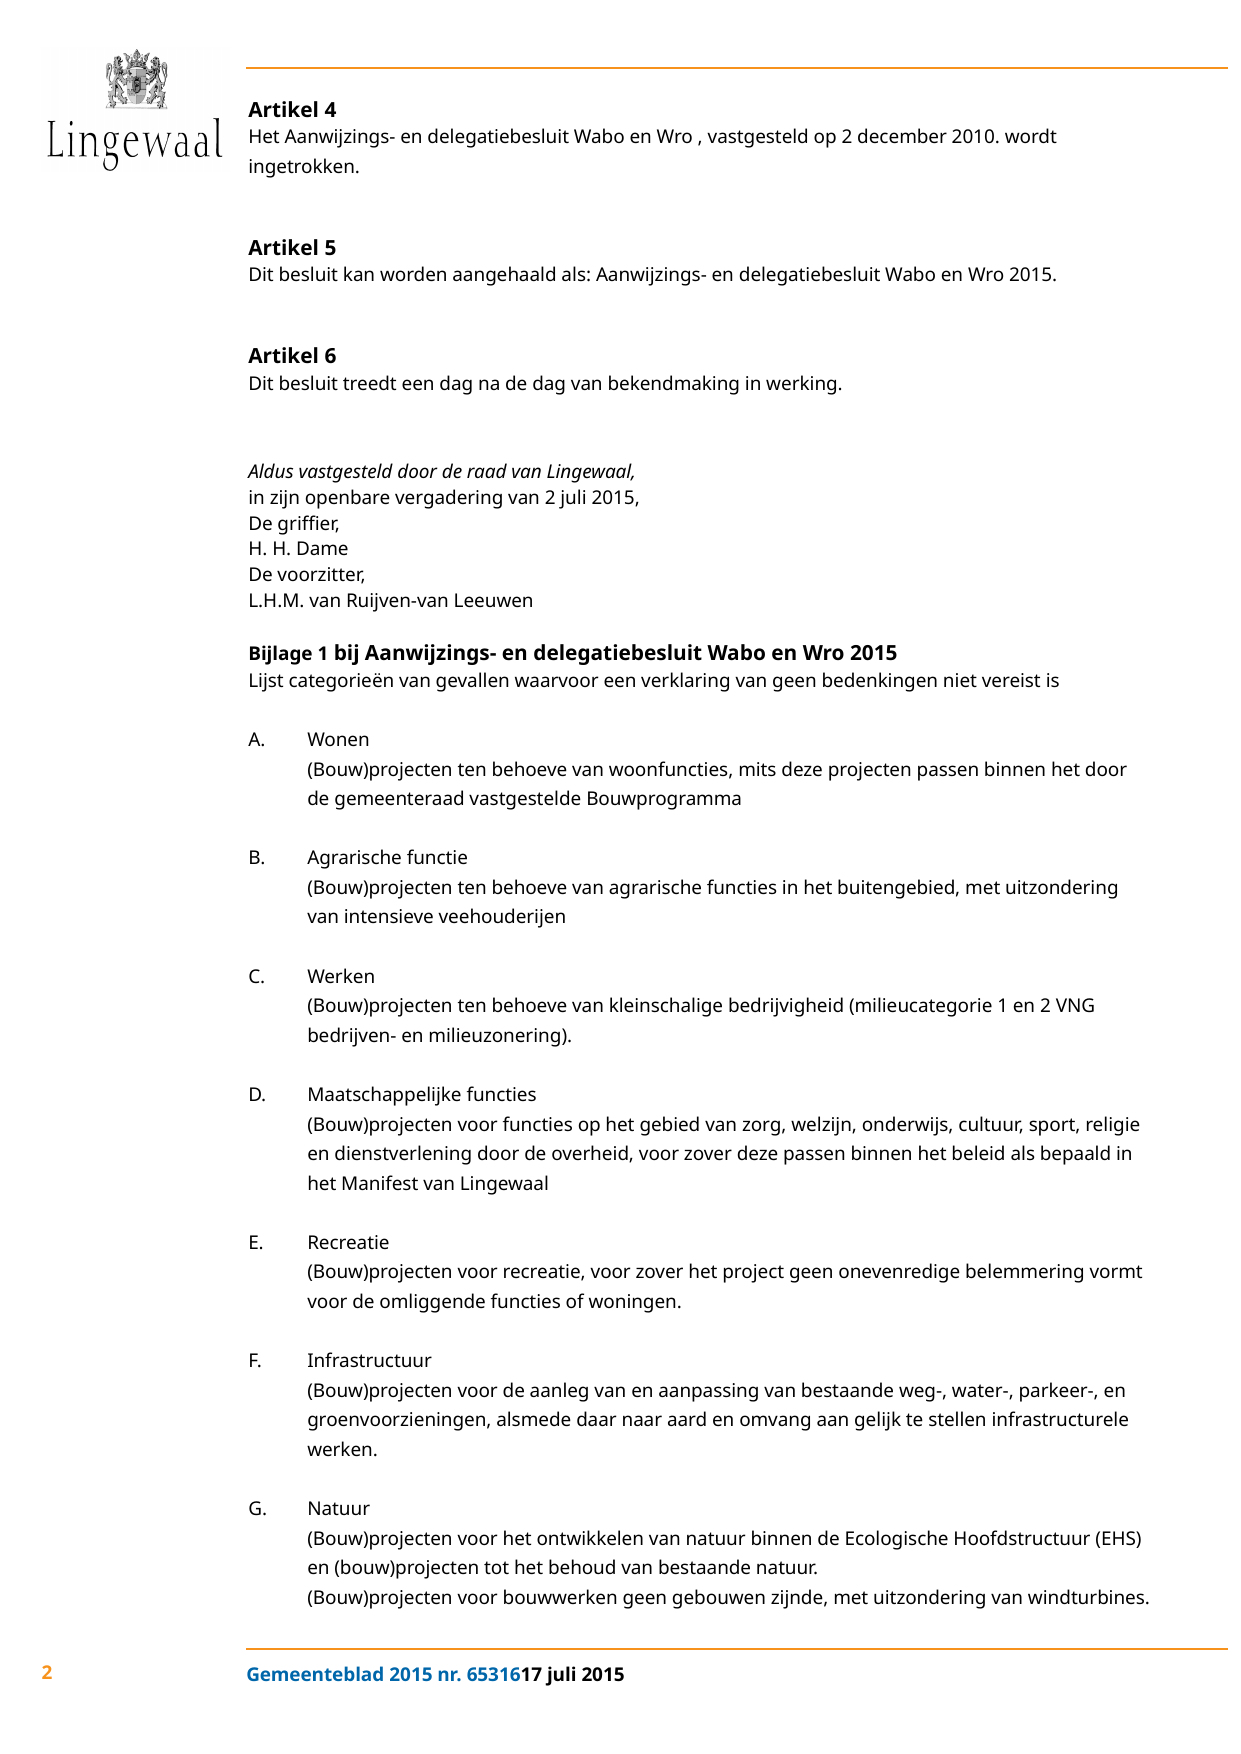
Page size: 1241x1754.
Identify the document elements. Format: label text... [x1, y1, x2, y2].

list Natuur [248, 1495, 1152, 1521]
text Dit besluit kan worden aangehaald als: Aanwijzings- en delegatiebesluit Wabo en Wro 2015. [248, 261, 1152, 287]
list (Bouw)projecten ten behoeve van agrarische functies in het buitengebied, met uitzondering van intensieve veehouderijen [248, 874, 1152, 929]
text Bijlage 1 bij Aanwijzings- en delegatiebesluit Wabo en Wro 2015 [248, 638, 1152, 667]
text Artikel 5 [248, 233, 1152, 261]
list (Bouw)projecten voor recreatie, voor zover het project geen onevenredige belemmering vormt voor de omliggende functies of woningen. [248, 1259, 1152, 1314]
list (Bouw)projecten voor de aanleg van en aanpassing van bestaande weg-, water-, parkeer-, en groenvoorzieningen, alsmede daar naar aard en omvang aan gelijk te stellen infrastructurele werken. [248, 1377, 1152, 1462]
text Het Aanwijzings- en delegatiebesluit Wabo en Wro , vastgesteld op 2 december 2010. wordt ingetrokken. [248, 123, 1152, 178]
list (Bouw)projecten ten behoeve van woonfuncties, mits deze projecten passen binnen het door de gemeenteraad vastgestelde Bouwprogramma [248, 756, 1152, 811]
list Infrastructuur [248, 1347, 1152, 1373]
text Artikel 4 [248, 95, 1152, 123]
picture [41, 47, 231, 172]
text Lijst categorieën van gevallen waarvoor een verklaring van geen bedenkingen niet vereist is [248, 667, 1152, 693]
list (Bouw)projecten voor bouwwerken geen gebouwen zijnde, met uitzondering van windturbines. [248, 1584, 1152, 1610]
list Agrarische functie [248, 844, 1152, 870]
text De voorzitter, [248, 561, 1152, 587]
list Maatschappelijke functies [248, 1081, 1152, 1107]
text Dit besluit treedt een dag na de dag van bekendmaking in werking. [248, 370, 1152, 395]
text Artikel 6 [248, 341, 1152, 370]
text in zijn openbare vergadering van 2 juli 2015, [248, 484, 1152, 510]
list Werken [248, 963, 1152, 988]
text H. H. Dame [248, 536, 1152, 561]
list (Bouw)projecten ten behoeve van kleinschalige bedrijvigheid (milieucategorie 1 en 2 VNG bedrijven- en milieuzonering). [248, 992, 1152, 1048]
text L.H.M. van Ruijven-van Leeuwen [248, 587, 1152, 613]
text De griffier, [248, 510, 1152, 536]
list Recreatie [248, 1229, 1152, 1255]
text Aldus vastgesteld door de raad van Lingewaal, [248, 458, 1152, 484]
list (Bouw)projecten voor functies op het gebied van zorg, welzijn, onderwijs, cultuur, sport, religie en dienstverlening door de overheid, voor zover deze passen binnen het beleid als bepaald in het Manifest van Lingewaal [248, 1111, 1152, 1196]
list (Bouw)projecten voor het ontwikkelen van natuur binnen de Ecologische Hoofdstructuur (EHS) en (bouw)projecten tot het behoud van bestaande natuur. [248, 1525, 1152, 1580]
list Wonen [248, 726, 1152, 752]
